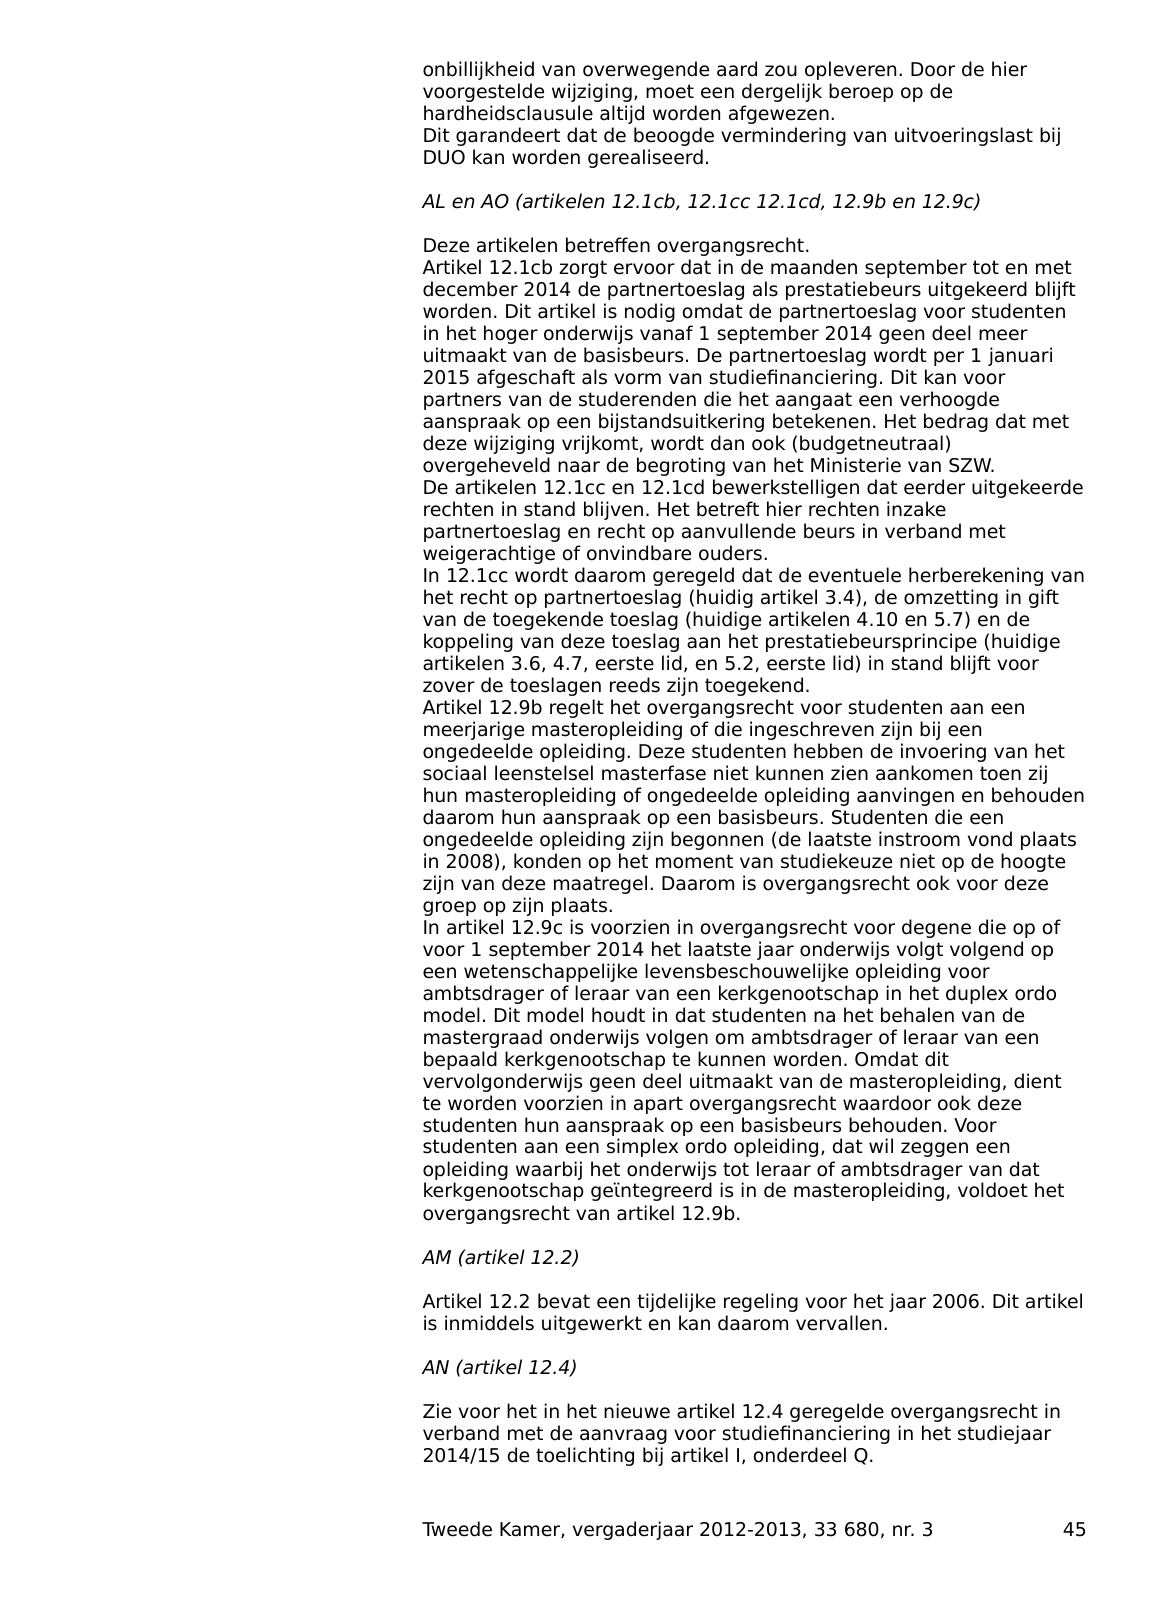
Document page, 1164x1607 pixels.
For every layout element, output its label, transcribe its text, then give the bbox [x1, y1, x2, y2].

text Artikel 12.2 bevat een tijdelijke regeling voor het jaar 2006. Dit artikel is inmiddels uitgewerkt en kan daarom vervallen. [422, 1291, 1087, 1335]
text In artikel 12.9c is voorzien in overgangsrecht voor degene die op of voor 1 september 2014 het laatste jaar onderwijs volgt volgend op een wetenschappelijke levensbeschouwelijke opleiding voor ambtsdrager of leraar van een kerkgenootschap in het duplex ordo model. Dit model houdt in dat studenten na het behalen van de mastergraad onderwijs volgen om ambtsdrager of leraar van een bepaald kerkgenootschap te kunnen worden. Omdat dit vervolgonderwijs geen deel uitmaakt van de masteropleiding, dient te worden voorzien in apart overgangsrecht waardoor ook deze studenten hun aanspraak op een basisbeurs behouden. Voor studenten aan een simplex ordo opleiding, dat wil zeggen een opleiding waarbij het onderwijs tot leraar of ambtsdrager van dat kerkgenootschap geϊntegreerd is in de masteropleiding, voldoet het overgangsrecht van artikel 12.9b. [422, 917, 1087, 1224]
text Dit garandeert dat de beoogde vermindering van uitvoeringslast bij DUO kan worden gerealiseerd. [422, 125, 1087, 169]
text Artikel 12.9b regelt het overgangsrecht voor studenten aan een meerjarige masteropleiding of die ingeschreven zijn bij een ongedeelde opleiding. Deze studenten hebben de invoering van het sociaal leenstelsel masterfase niet kunnen zien aankomen toen zij hun masteropleiding of ongedeelde opleiding aanvingen en behouden daarom hun aanspraak op een basisbeurs. Studenten die een ongedeelde opleiding zijn begonnen (de laatste instroom vond plaats in 2008), konden op het moment van studiekeuze niet op de hoogte zijn van deze maatregel. Daarom is overgangsrecht ook voor deze groep op zijn plaats. [422, 697, 1087, 917]
text In 12.1cc wordt daarom geregeld dat de eventuele herberekening van het recht op partnertoeslag (huidig artikel 3.4), de omzetting in gift van de toegekende toeslag (huidige artikelen 4.10 en 5.7) en de koppeling van deze toeslag aan het prestatiebeursprincipe (huidige artikelen 3.6, 4.7, eerste lid, en 5.2, eerste lid) in stand blijft voor zover de toeslagen reeds zijn toegekend. [422, 565, 1087, 697]
subtitle AL en AO (artikelen 12.1cb, 12.1cc 12.1cd, 12.9b en 12.9c) [422, 191, 1087, 213]
text Deze artikelen betreffen overgangsrecht. [422, 235, 1087, 257]
subtitle AM (artikel 12.2) [422, 1247, 1087, 1268]
text Artikel 12.1cb zorgt ervoor dat in de maanden september tot en met december 2014 de partnertoeslag als prestatiebeurs uitgekeerd blijft worden. Dit artikel is nodig omdat de partnertoeslag voor studenten in het hoger onderwijs vanaf 1 september 2014 geen deel meer uitmaakt van de basisbeurs. De partnertoeslag wordt per 1 januari 2015 afgeschaft als vorm van studiefinanciering. Dit kan voor partners van de studerenden die het aangaat een verhoogde aanspraak op een bijstandsuitkering betekenen. Het bedrag dat met deze wijziging vrijkomt, wordt dan ook (budgetneutraal) overgeheveld naar de begroting van het Ministerie van SZW. [422, 257, 1087, 477]
text De artikelen 12.1cc en 12.1cd bewerkstelligen dat eerder uitgekeerde rechten in stand blijven. Het betreft hier rechten inzake partnertoeslag en recht op aanvullende beurs in verband met weigerachtige of onvindbare ouders. [422, 477, 1087, 565]
text Zie voor het in het nieuwe artikel 12.4 geregelde overgangsrecht in verband met de aanvraag voor studiefinanciering in het studiejaar 2014/15 de toelichting bij artikel I, onderdeel Q. [422, 1401, 1087, 1467]
text onbillijkheid van overwegende aard zou opleveren. Door de hier voorgestelde wijziging, moet een dergelijk beroep op de hardheidsclausule altijd worden afgewezen. [422, 59, 1087, 125]
subtitle AN (artikel 12.4) [422, 1357, 1087, 1379]
